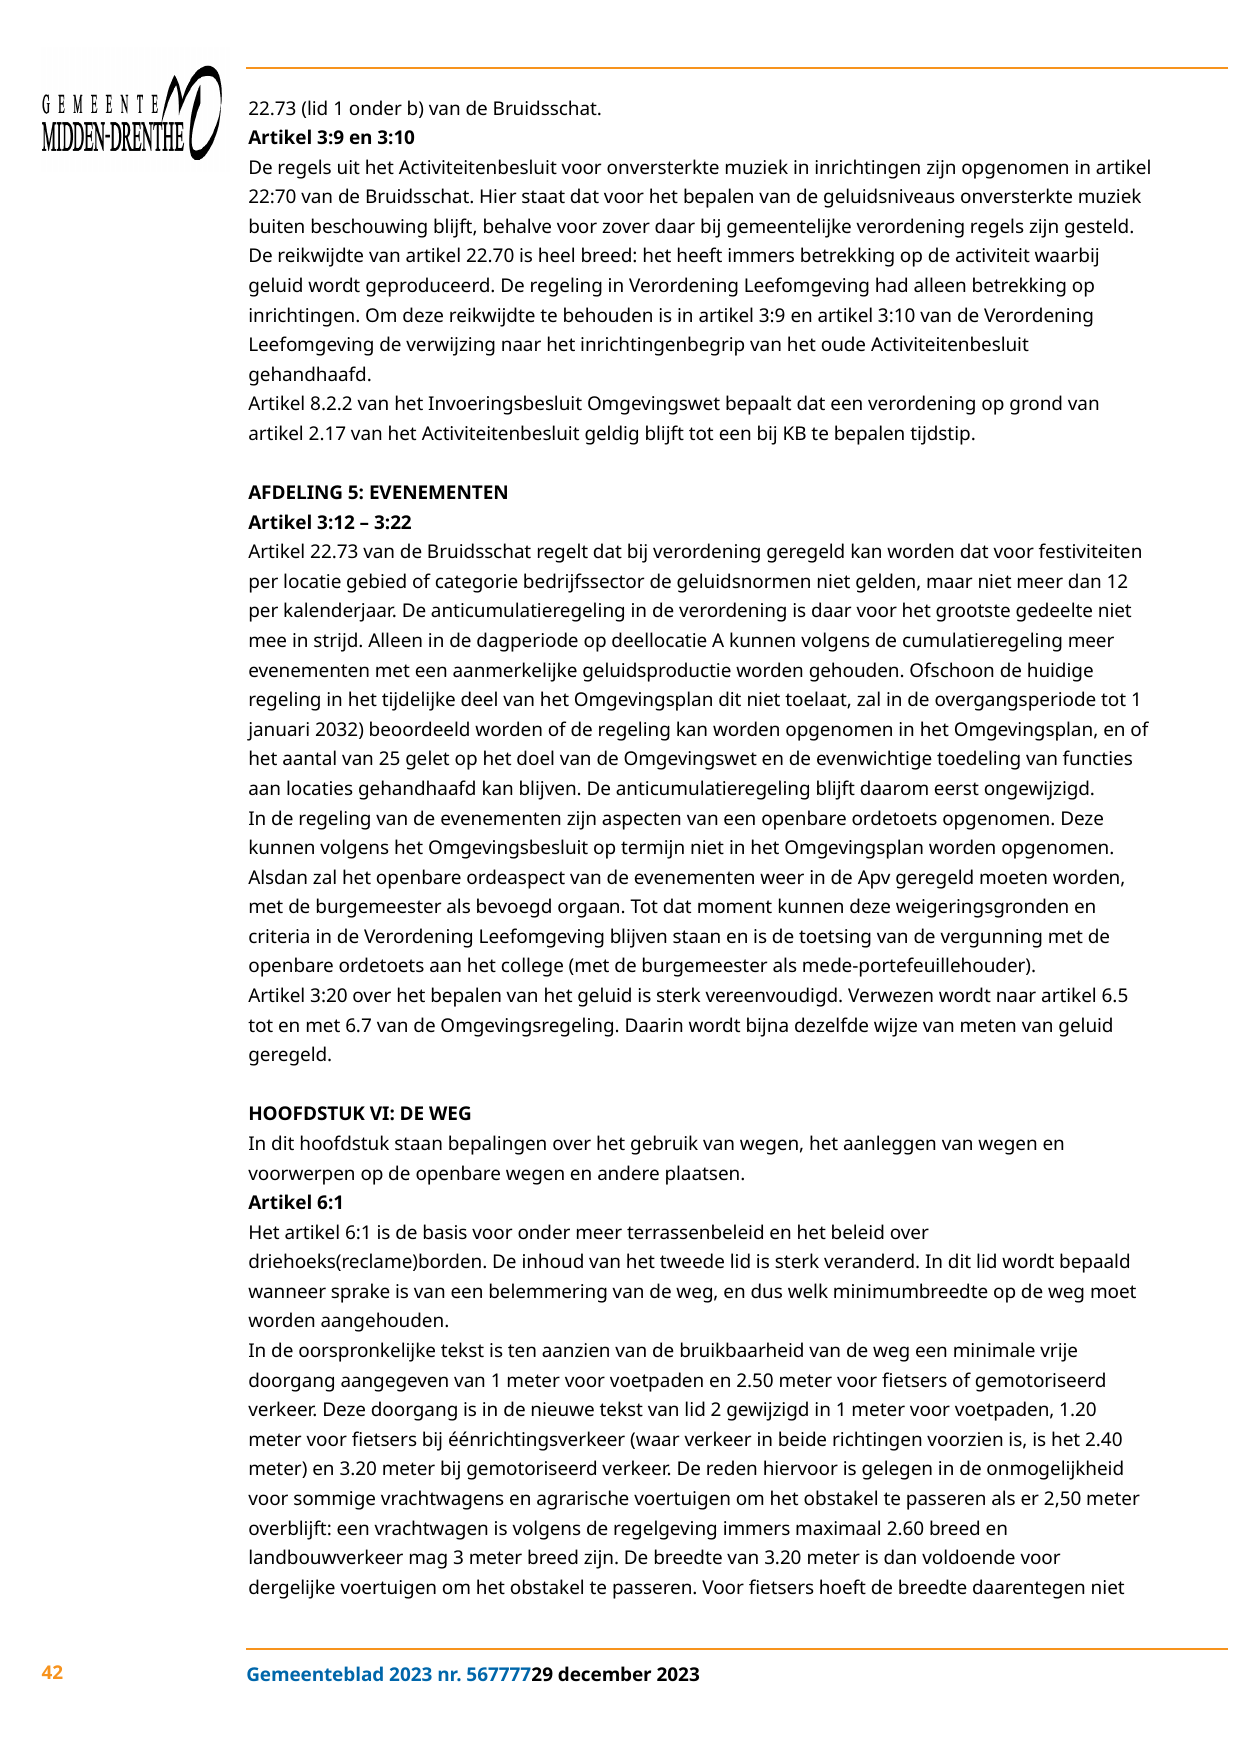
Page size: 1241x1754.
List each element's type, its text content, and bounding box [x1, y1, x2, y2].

text AFDELING 5: EVENEMENTEN [248, 479, 1152, 505]
text De regels uit het Activiteitenbesluit voor onversterkte muziek in inrichtingen zijn opgenomen in artikel 22:70 van de Bruidsschat. Hier staat dat voor het bepalen van de geluidsniveaus onversterkte muziek buiten beschouwing blijft, behalve voor zover daar bij gemeentelijke verordening regels zijn gesteld. De reikwijdte van artikel 22.70 is heel breed: het heeft immers betrekking op de activiteit waarbij geluid wordt geproduceerd. De regeling in Verordening Leefomgeving had alleen betrekking op inrichtingen. Om deze reikwijdte te behouden is in artikel 3:9 en artikel 3:10 van de Verordening Leefomgeving de verwijzing naar het inrichtingenbegrip van het oude Activiteitenbesluit gehandhaafd. [248, 154, 1152, 387]
text Artikel 8.2.2 van het Invoeringsbesluit Omgevingswet bepaalt dat een verordening op grond van artikel 2.17 van het Activiteitenbesluit geldig blijft tot een bij KB te bepalen tijdstip. [248, 391, 1152, 446]
text Het artikel 6:1 is de basis voor onder meer terrassenbeleid en het beleid over driehoeks(reclame)borden. De inhoud van het tweede lid is sterk veranderd. In dit lid wordt bepaald wanneer sprake is van een belemmering van de weg, en dus welk minimumbreedte op de weg moet worden aangehouden. [248, 1219, 1152, 1333]
text Artikel 6:1 [248, 1189, 1152, 1215]
text 22.73 (lid 1 onder b) van de Bruidsschat. [248, 95, 1152, 121]
text Artikel 3:9 en 3:10 [248, 124, 1152, 150]
text Artikel 3:20 over het bepalen van het geluid is sterk vereenvoudigd. Verwezen wordt naar artikel 6.5 tot en met 6.7 van de Omgevingsregeling. Daarin wordt bijna dezelfde wijze van meten van geluid geregeld. [248, 982, 1152, 1067]
text Artikel 22.73 van de Bruidsschat regelt dat bij verordening geregeld kan worden dat voor festiviteiten per locatie gebied of categorie bedrijfssector de geluidsnormen niet gelden, maar niet meer dan 12 per kalenderjaar. De anticumulatieregeling in de verordening is daar voor het grootste gedeelte niet mee in strijd. Alleen in de dagperiode op deellocatie A kunnen volgens de cumulatieregeling meer evenementen met een aanmerkelijke geluidsproductie worden gehouden. Ofschoon de huidige regeling in het tijdelijke deel van het Omgevingsplan dit niet toelaat, zal in de overgangsperiode tot 1 januari 2032) beoordeeld worden of de regeling kan worden opgenomen in het Omgevingsplan, en of het aantal van 25 gelet op het doel van de Omgevingswet en de evenwichtige toedeling van functies aan locaties gehandhaafd kan blijven. De anticumulatieregeling blijft daarom eerst ongewijzigd. [248, 538, 1152, 801]
text HOOFDSTUK VI: DE WEG [248, 1101, 1152, 1126]
text Artikel 3:12 – 3:22 [248, 509, 1152, 535]
text In dit hoofdstuk staan bepalingen over het gebruik van wegen, het aanleggen van wegen en voorwerpen op de openbare wegen en andere plaatsen. [248, 1130, 1152, 1186]
text In de regeling van de evenementen zijn aspecten van een openbare ordetoets opgenomen. Deze kunnen volgens het Omgevingsbesluit op termijn niet in het Omgevingsplan worden opgenomen. Alsdan zal het openbare ordeaspect van de evenementen weer in de Apv geregeld moeten worden, met de burgemeester als bevoegd orgaan. Tot dat moment kunnen deze weigeringsgronden en criteria in de Verordening Leefomgeving blijven staan en is de toetsing van de vergunning met de openbare ordetoets aan het college (met de burgemeester als mede-portefeuillehouder). [248, 805, 1152, 978]
picture [41, 47, 231, 172]
text In de oorspronkelijke tekst is ten aanzien van de bruikbaarheid van de weg een minimale vrije doorgang aangegeven van 1 meter voor voetpaden en 2.50 meter voor fietsers of gemotoriseerd verkeer. Deze doorgang is in de nieuwe tekst van lid 2 gewijzigd in 1 meter voor voetpaden, 1.20 meter voor fietsers bij éénrichtingsverkeer (waar verkeer in beide richtingen voorzien is, is het 2.40 meter) en 3.20 meter bij gemotoriseerd verkeer. De reden hiervoor is gelegen in de onmogelijkheid voor sommige vrachtwagens en agrarische voertuigen om het obstakel te passeren als er 2,50 meter overblijft: een vrachtwagen is volgens de regelgeving immers maximaal 2.60 breed en landbouwverkeer mag 3 meter breed zijn. De breedte van 3.20 meter is dan voldoende voor dergelijke voertuigen om het obstakel te passeren. Voor fietsers hoeft de breedte daarentegen niet [248, 1337, 1152, 1600]
